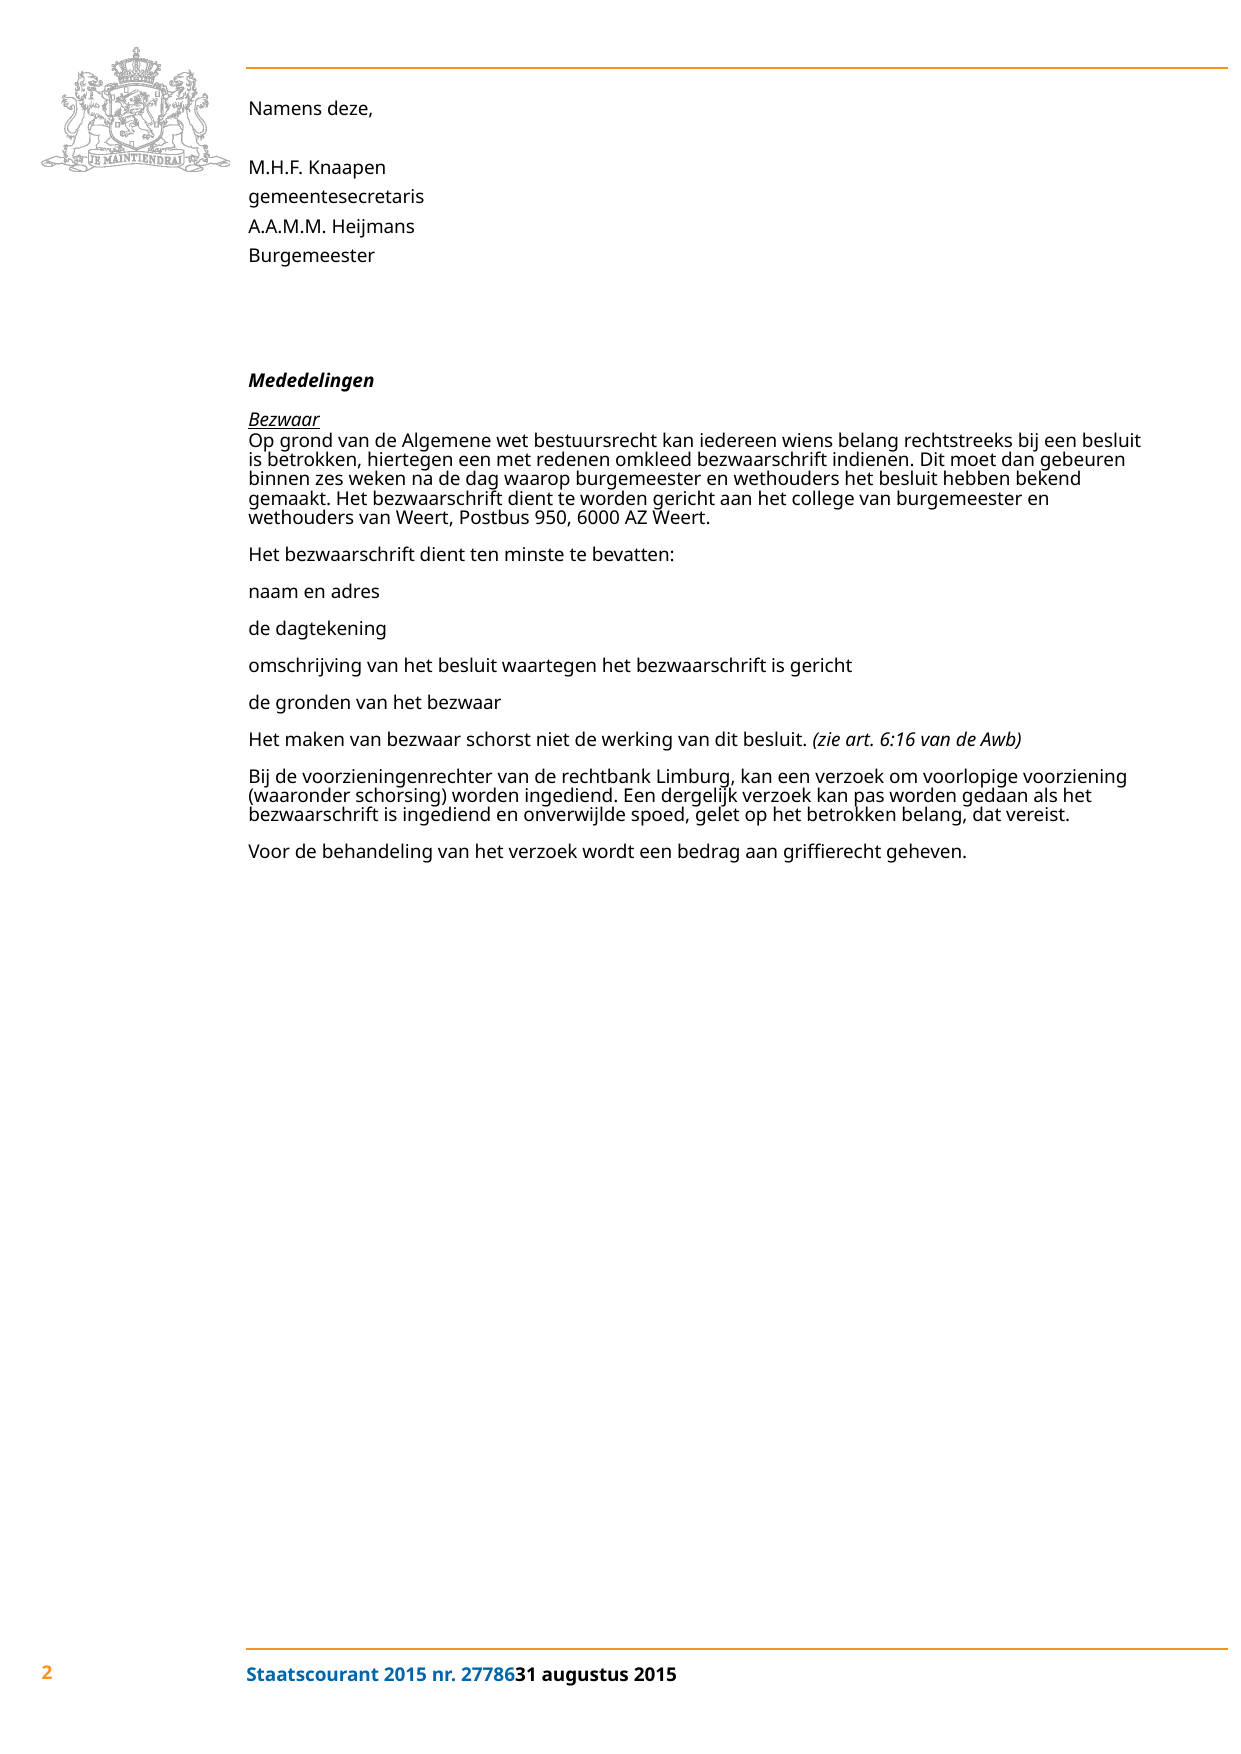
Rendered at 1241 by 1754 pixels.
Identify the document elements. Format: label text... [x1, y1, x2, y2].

text naam en adres [248, 583, 1152, 602]
text M.H.F. Knaapen [248, 154, 1152, 180]
text Op grond van de Algemene wet bestuursrecht kan iedereen wiens belang rechtstreeks bij een besluit is betrokken, hiertegen een met redenen omkleed bezwaarschrift indienen. Dit moet dan gebeuren binnen zes weken na de dag waarop burgemeester en wethouders het besluit hebben bekend gemaakt. Het bezwaarschrift dient te worden gericht aan het college van burgemeester en wethouders van Weert, Postbus 950, 6000 AZ Weert. [248, 432, 1152, 528]
picture [41, 47, 231, 172]
text Bij de voorzieningenrechter van de rechtbank Limburg, kan een verzoek om voorlopige voorziening (waaronder schorsing) worden ingediend. Een dergelijk verzoek kan pas worden gedaan als het bezwaarschrift is ingediend en onverwijlde spoed, gelet op het betrokken belang, dat vereist. [248, 768, 1152, 826]
text Het bezwaarschrift dient ten minste te bevatten: [248, 546, 1152, 565]
text gemeentesecretaris [248, 183, 1152, 209]
text Voor de behandeling van het verzoek wordt een bedrag aan griffierecht geheven. [248, 843, 1152, 863]
text Burgemeester [248, 243, 1152, 268]
text de gronden van het bezwaar [248, 694, 1152, 713]
text Mededelingen [248, 367, 1152, 393]
text omschrijving van het besluit waartegen het bezwaarschrift is gericht [248, 657, 1152, 676]
text de dagtekening [248, 620, 1152, 639]
text A.A.M.M. Heijmans [248, 213, 1152, 239]
text Bezwaar [248, 406, 1152, 432]
text Namens deze, [248, 95, 1152, 121]
text Het maken van bezwaar schorst niet de werking van dit besluit. (zie art. 6:16 van de Awb) [248, 731, 1152, 750]
